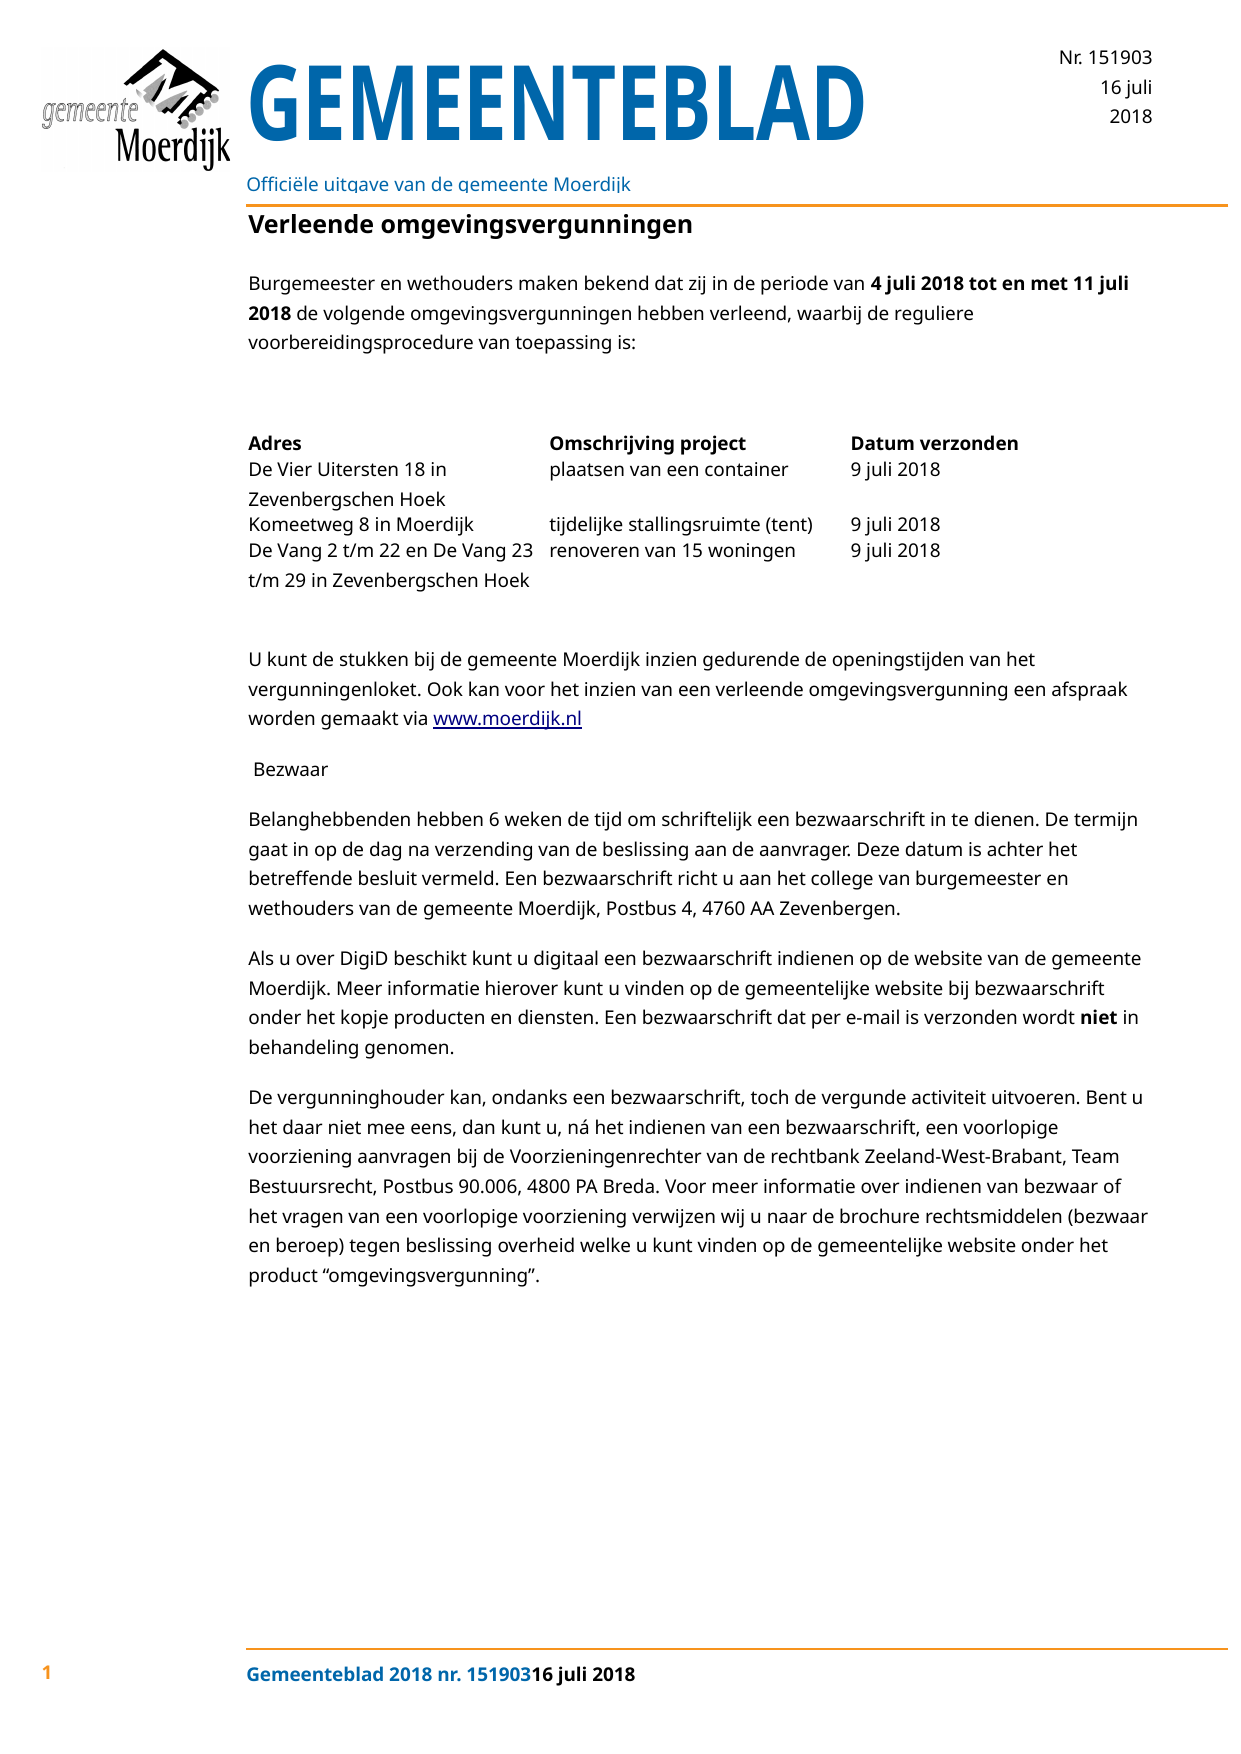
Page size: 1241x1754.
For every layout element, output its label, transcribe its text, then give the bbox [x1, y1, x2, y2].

table_header Adres [248, 430, 549, 456]
table_header Omschrijving project [549, 430, 850, 456]
text Als u over DigiD beschikt kunt u digitaal een bezwaarschrift indienen op de website van de gemeente Moerdijk. Meer informatie hierover kunt u vinden op de gemeentelijke website bij bezwaarschrift onder het kopje producten en diensten. Een bezwaarschrift dat per e-mail is verzonden wordt niet in behandeling genomen. [248, 945, 1152, 1060]
picture [41, 47, 231, 172]
text Bezwaar [248, 756, 1152, 781]
text De vergunninghouder kan, ondanks een bezwaarschrift, toch de vergunde activiteit uitvoeren. Bent u het daar niet mee eens, dan kunt u, ná het indienen van een bezwaarschrift, een voorlopige voorziening aanvragen bij de Voorzieningenrechter van de rechtbank Zeeland-West-Brabant, Team Bestuursrecht, Postbus 90.006, 4800 PA Breda. Voor meer informatie over indienen van bezwaar of het vragen van een voorlopige voorziening verwijzen wij u naar de brochure rechtsmiddelen (bezwaar en beroep) tegen beslissing overheid welke u kunt vinden op de gemeentelijke website onder het product “omgevingsvergunning”. [248, 1084, 1152, 1288]
table_cell renoveren van 15 woningen [549, 537, 850, 592]
table_cell De Vier Uitersten 18 in Zevenbergschen Hoek [248, 456, 549, 511]
table_cell 9 juli 2018 [850, 456, 1152, 511]
table_cell 9 juli 2018 [850, 511, 1152, 537]
table_cell De Vang 2 t/m 22 en De Vang 23 t/m 29 in Zevenbergschen Hoek [248, 537, 549, 592]
text Belanghebbenden hebben 6 weken de tijd om schriftelijk een bezwaarschrift in te dienen. De termijn gaat in op de dag na verzending van de beslissing aan de aanvrager. Deze datum is achter het betreffende besluit vermeld. Een bezwaarschrift richt u aan het college van burgemeester en wethouders van de gemeente Moerdijk, Postbus 4, 4760 AA Zevenbergen. [248, 806, 1152, 921]
table_cell Komeetweg 8 in Moerdijk [248, 511, 549, 537]
table_header Datum verzonden [850, 430, 1152, 456]
text Burgemeester en wethouders maken bekend dat zij in de periode van 4 juli 2018 tot en met 11 juli 2018 de volgende omgevingsvergunningen hebben verleend, waarbij de reguliere voorbereidingsprocedure van toepassing is: [248, 270, 1152, 355]
table_cell tijdelijke stallingsruimte (tent) [549, 511, 850, 537]
table_cell 9 juli 2018 [850, 537, 1152, 592]
table_cell plaatsen van een container [549, 456, 850, 511]
text Verleende omgevingsvergunningen [248, 207, 1152, 241]
text U kunt de stukken bij de gemeente Moerdijk inzien gedurende de openingstijden van het vergunningenloket. Ook kan voor het inzien van een verleende omgevingsvergunning een afspraak worden gemaakt via www.moerdijk.nl [248, 646, 1152, 731]
